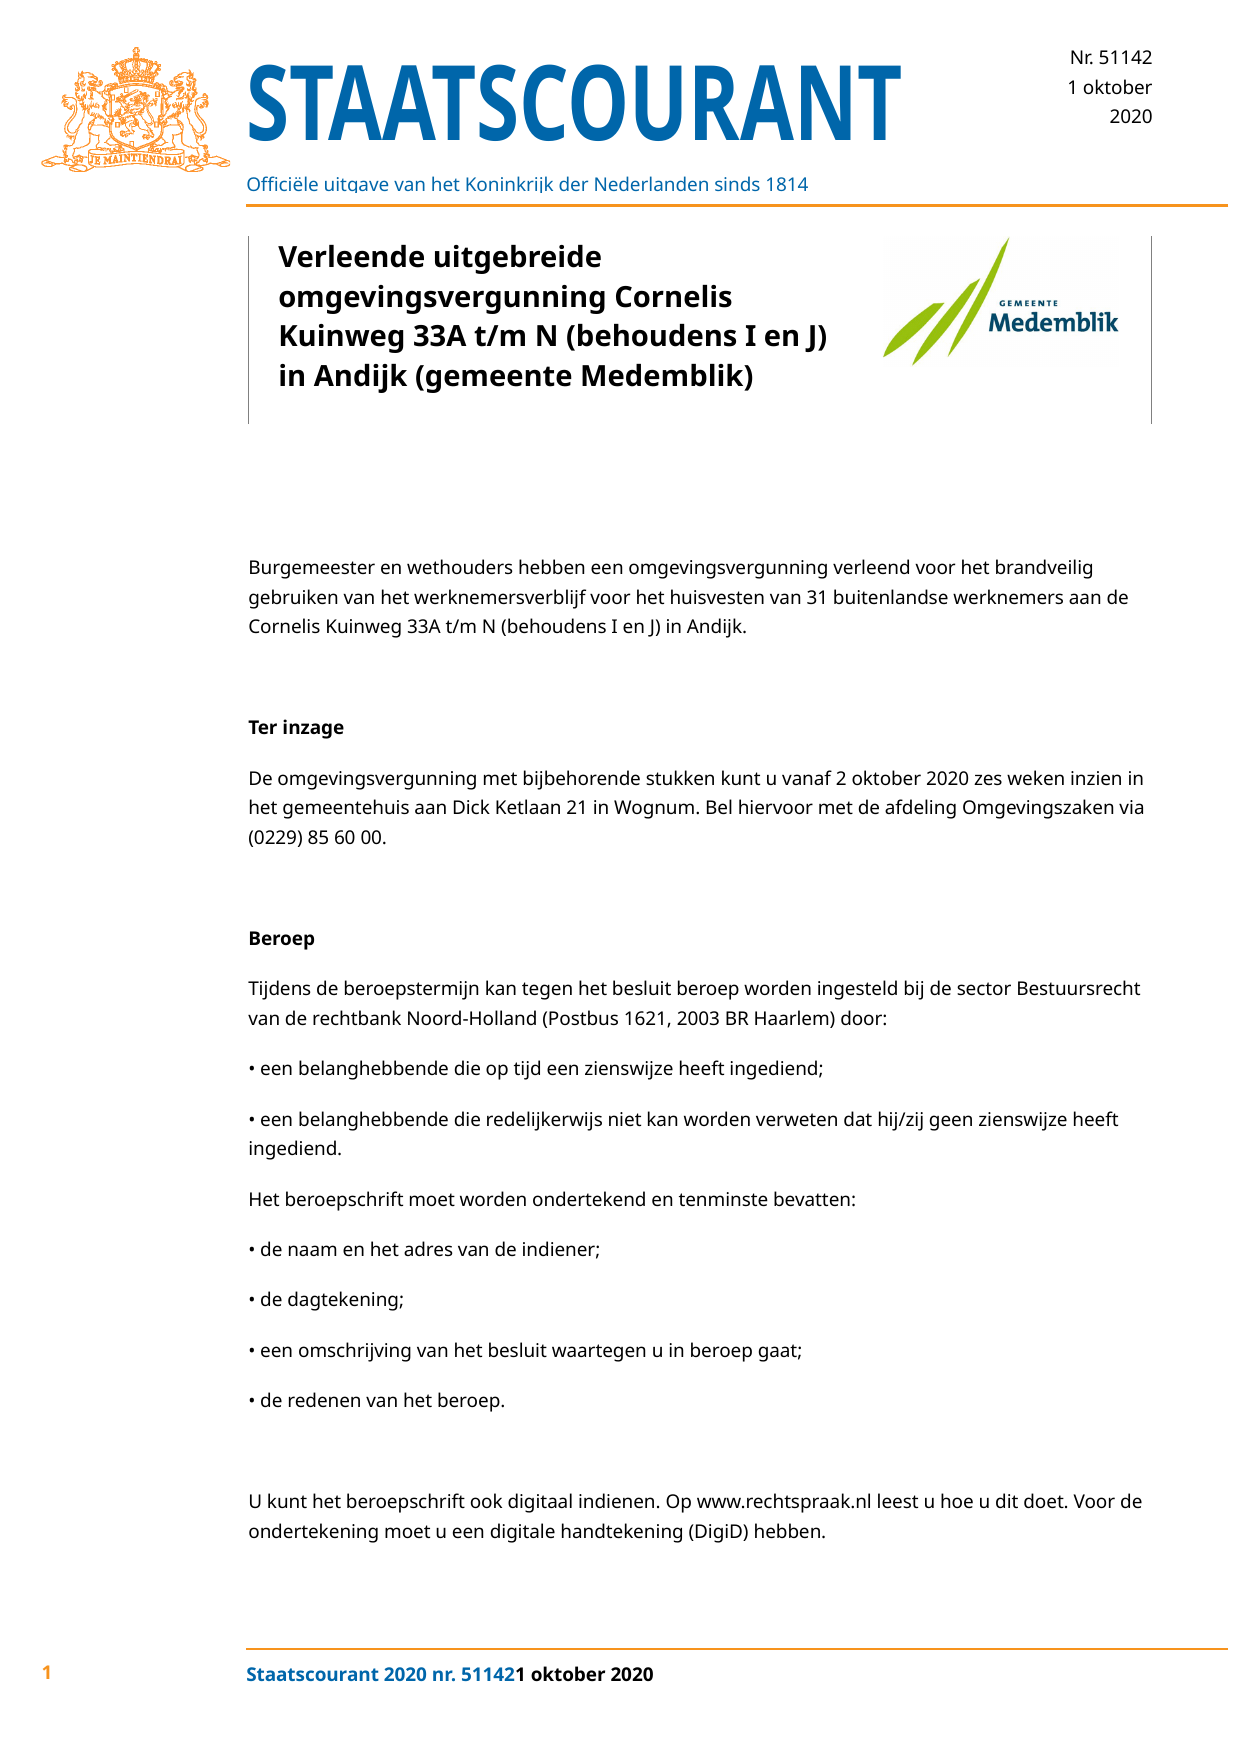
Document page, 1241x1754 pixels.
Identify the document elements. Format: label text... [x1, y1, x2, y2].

text De omgevingsvergunning met bijbehorende stukken kunt u vanaf 2 oktober 2020 zes weken inzien in het gemeentehuis aan Dick Ketlaan 21 in Wognum. Bel hiervoor met de afdeling Omgevingszaken via (0229) 85 60 00. [248, 765, 1152, 850]
text Burgemeester en wethouders hebben een omgevingsvergunning verleend voor het brandveilig gebruiken van het werknemersverblijf voor het huisvesten van 31 buitenlandse werknemers aan de Cornelis Kuinweg 33A t/m N (behoudens I en J) in Andijk. [248, 554, 1152, 639]
text Het beroepschrift moet worden ondertekend en tenminste bevatten: [248, 1186, 1152, 1211]
table_header [850, 236, 1151, 424]
text • een belanghebbende die redelijkerwijs niet kan worden verweten dat hij/zij geen zienswijze heeft ingediend. [248, 1106, 1152, 1161]
picture [41, 47, 231, 172]
text • een belanghebbende die op tijd een zienswijze heeft ingediend; [248, 1055, 1152, 1081]
text • een omschrijving van het besluit waartegen u in beroep gaat; [248, 1337, 1152, 1363]
text • de naam en het adres van de indiener; [248, 1236, 1152, 1262]
text • de dagtekening; [248, 1287, 1152, 1312]
text • de redenen van het beroep. [248, 1387, 1152, 1413]
text U kunt het beroepschrift ook digitaal indienen. Op www.rechtspraak.nl leest u hoe u dit doet. Voor de ondertekening moet u een digitale handtekening (DigiD) hebben. [248, 1488, 1152, 1543]
table_header Verleende uitgebreide omgevingsvergunning Cornelis Kuinweg 33A t/m N (behoudens I en J) in Andijk (gemeente Medemblik) [249, 236, 850, 424]
text Ter inzage [248, 714, 1152, 740]
picture [882, 236, 1119, 367]
text Beroep [248, 925, 1152, 951]
text Tijdens de beroepstermijn kan tegen het besluit beroep worden ingesteld bij de sector Bestuursrecht van de rechtbank Noord-Holland (Postbus 1621, 2003 BR Haarlem) door: [248, 975, 1152, 1031]
